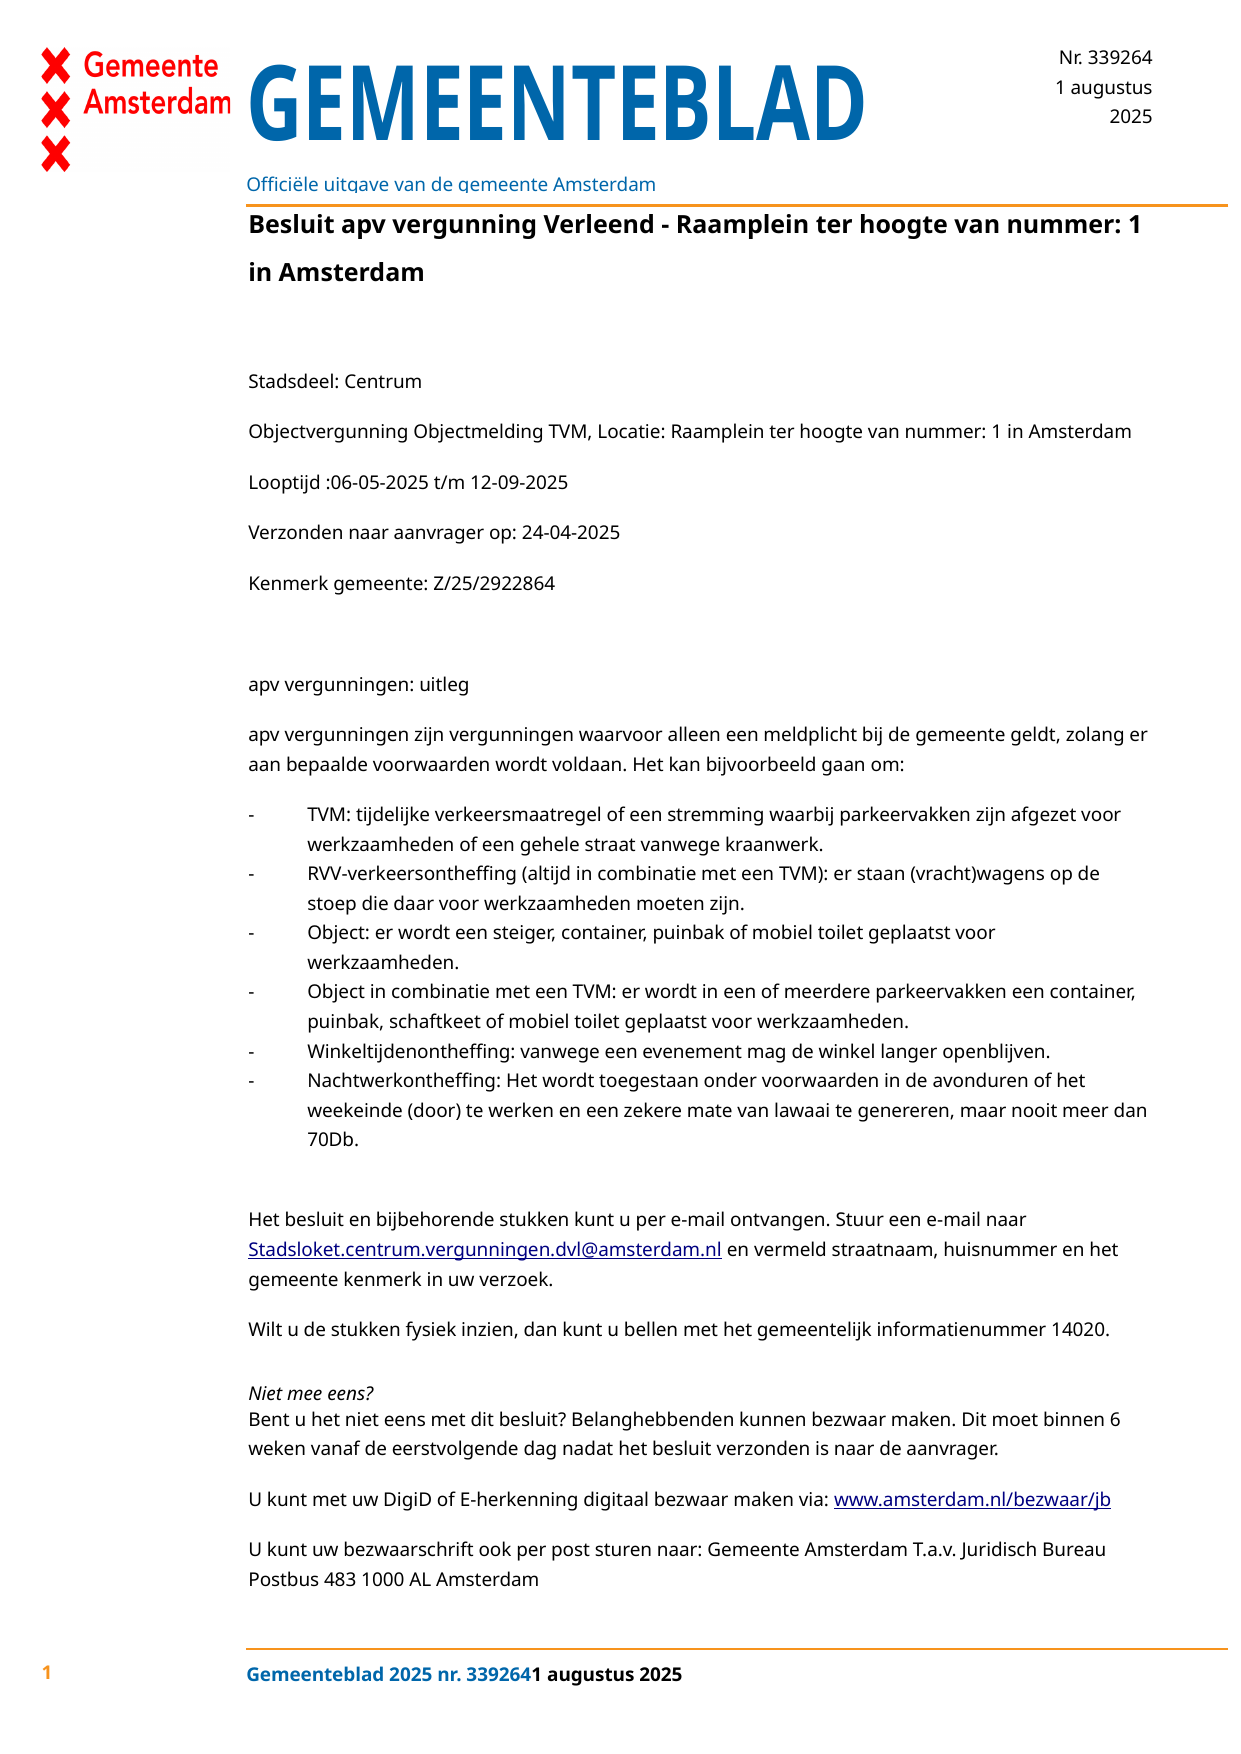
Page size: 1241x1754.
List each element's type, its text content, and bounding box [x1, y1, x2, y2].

text apv vergunningen: uitleg [248, 671, 1152, 697]
text apv vergunningen zijn vergunningen waarvoor alleen een meldplicht bij de gemeente geldt, zolang er aan bepaalde voorwaarden wordt voldaan. Het kan bijvoorbeeld gaan om: [248, 721, 1152, 777]
list Nachtwerkontheffing: Het wordt toegestaan onder voorwaarden in de avonduren of het weekeinde (door) te werken en een zekere mate van lawaai te genereren, maar nooit meer dan 70Db. [248, 1067, 1152, 1152]
text Bent u het niet eens met dit besluit? Belanghebbenden kunnen bezwaar maken. Dit moet binnen 6 weken vanaf de eerstvolgende dag nadat het besluit verzonden is naar de aanvrager. [248, 1406, 1152, 1461]
text Verzonden naar aanvrager op: 24-04-2025 [248, 519, 1152, 545]
text Stadsdeel: Centrum [248, 368, 1152, 394]
text Het besluit en bijbehorende stukken kunt u per e-mail ontvangen. Stuur een e-mail naar Stadsloket.centrum.vergunningen.dvl@amsterdam.nl en vermeld straatnaam, huisnummer en het gemeente kenmerk in uw verzoek. [248, 1207, 1152, 1292]
list Winkeltijdenontheffing: vanwege een evenement mag de winkel langer openblijven. [248, 1038, 1152, 1064]
text Niet mee eens? [248, 1380, 1152, 1406]
picture [41, 47, 231, 172]
text U kunt met uw DigiD of E-herkenning digitaal bezwaar maken via: www.amsterdam.nl/bezwaar/jb [248, 1486, 1152, 1512]
list Object: er wordt een steiger, container, puinbak of mobiel toilet geplaatst voor werkzaamheden. [248, 919, 1152, 975]
list RVV-verkeersontheffing (altijd in combinatie met een TVM): er staan (vracht)wagens op de stoep die daar voor werkzaamheden moeten zijn. [248, 860, 1152, 916]
list TVM: tijdelijke verkeersmaatregel of een stremming waarbij parkeervakken zijn afgezet voor werkzaamheden of een gehele straat vanwege kraanwerk. [248, 801, 1152, 857]
text Objectvergunning Objectmelding TVM, Locatie: Raamplein ter hoogte van nummer: 1 in Amsterdam [248, 419, 1152, 444]
text Kenmerk gemeente: Z/25/2922864 [248, 570, 1152, 596]
text Besluit apv vergunning Verleend - Raamplein ter hoogte van nummer: 1 in Amsterdam [248, 207, 1152, 288]
text Looptijd :06-05-2025 t/m 12-09-2025 [248, 469, 1152, 495]
text Wilt u de stukken fysiek inzien, dan kunt u bellen met het gemeentelijk informatienummer 14020. [248, 1316, 1152, 1342]
list Object in combinatie met een TVM: er wordt in een of meerdere parkeervakken een container, puinbak, schaftkeet of mobiel toilet geplaatst voor werkzaamheden. [248, 979, 1152, 1034]
text U kunt uw bezwaarschrift ook per post sturen naar: Gemeente Amsterdam T.a.v. Juridisch Bureau Postbus 483 1000 AL Amsterdam [248, 1536, 1152, 1592]
